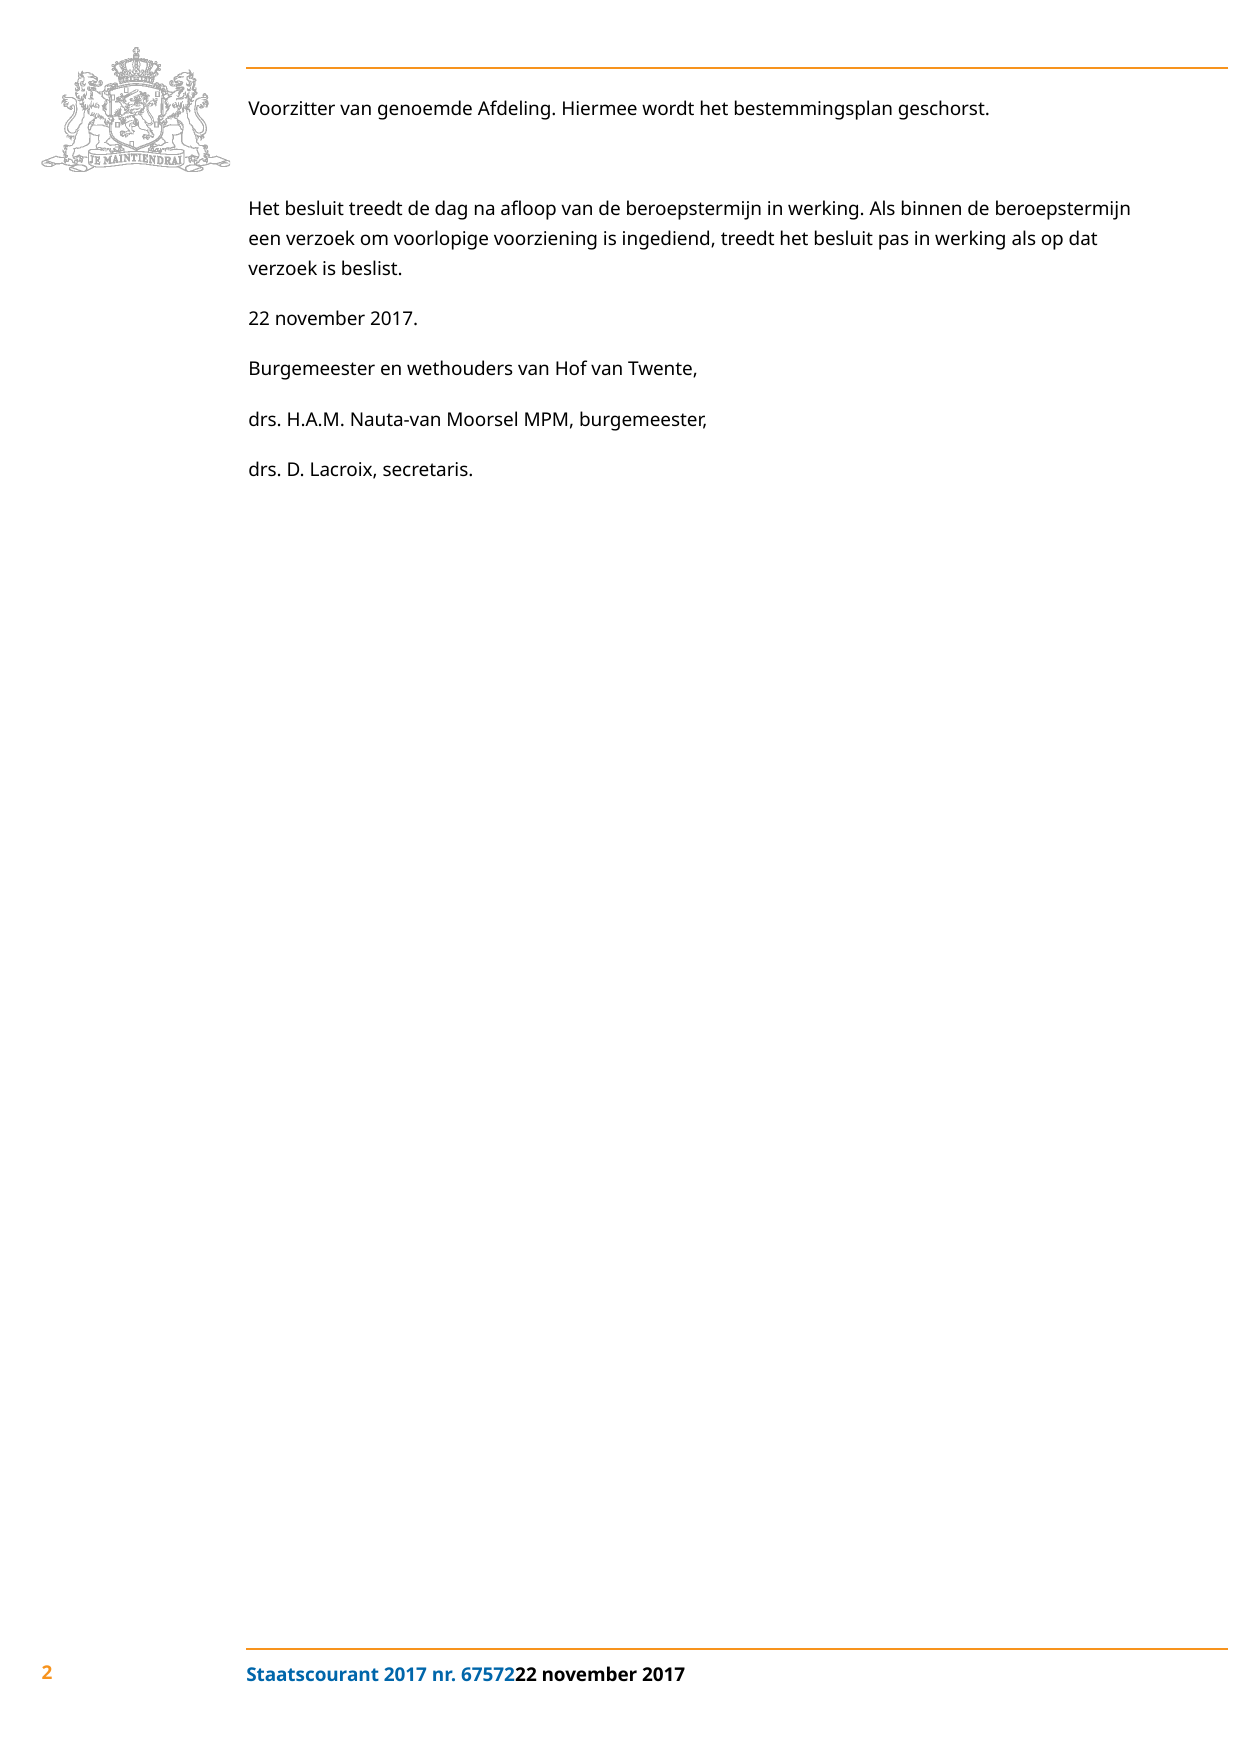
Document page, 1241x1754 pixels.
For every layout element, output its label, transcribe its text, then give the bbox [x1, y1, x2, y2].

text drs. D. Lacroix, secretaris. [248, 456, 1152, 482]
text drs. H.A.M. Nauta-van Moorsel MPM, burgemeester, [248, 406, 1152, 432]
picture [41, 47, 231, 172]
text Het besluit treedt de dag na afloop van de beroepstermijn in werking. Als binnen de beroepstermijn een verzoek om voorlopige voorziening is ingediend, treedt het besluit pas in werking als op dat verzoek is beslist. [248, 196, 1152, 281]
text 22 november 2017. [248, 305, 1152, 331]
text Burgemeester en wethouders van Hof van Twente, [248, 356, 1152, 381]
text Voorzitter van genoemde Afdeling. Hiermee wordt het bestemmingsplan geschorst. [248, 95, 1152, 121]
